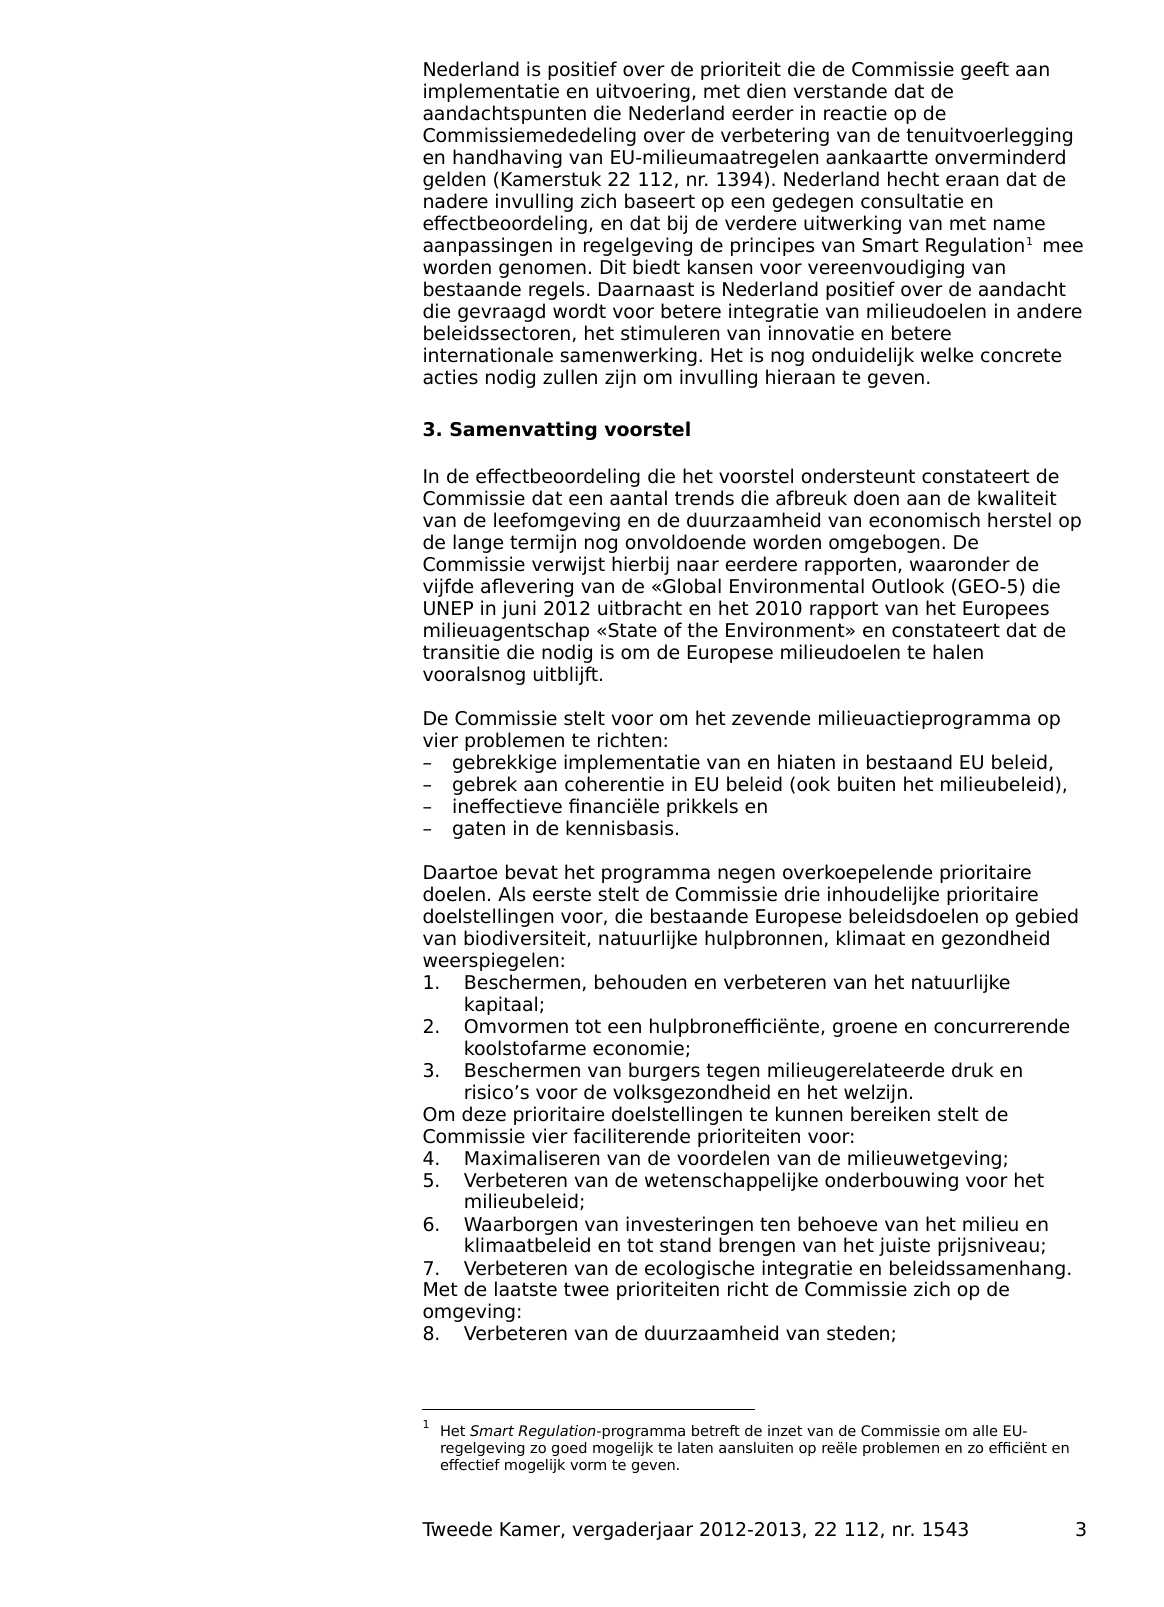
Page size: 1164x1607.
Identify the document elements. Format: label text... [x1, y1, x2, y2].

text 1. Beschermen, behouden en verbeteren van het natuurlijke kapitaal; [422, 972, 1087, 1016]
text – ineffectieve financiële prikkels en [422, 796, 1087, 818]
text – gebrek aan coherentie in EU beleid (ook buiten het milieubeleid), [422, 774, 1087, 796]
text 2. Omvormen tot een hulpbronefficiënte, groene en concurrerende koolstofarme economie; [422, 1016, 1087, 1059]
text 8. Verbeteren van de duurzaamheid van steden; [422, 1323, 1087, 1345]
text Met de laatste twee prioriteiten richt de Commissie zich op de omgeving: [422, 1279, 1087, 1323]
text In de effectbeoordeling die het voorstel ondersteunt constateert de Commissie dat een aantal trends die afbreuk doen aan de kwaliteit van de leefomgeving en de duurzaamheid van economisch herstel op de lange termijn nog onvoldoende worden omgebogen. De Commissie verwijst hierbij naar eerdere rapporten, waaronder de vijfde aflevering van de «Global Environmental Outlook (GEO-5) die UNEP in juni 2012 uitbracht en het 2010 rapport van het Europees milieuagentschap «State of the Environment» en constateert dat de transitie die nodig is om de Europese milieudoelen te halen vooralsnog uitblijft. [422, 466, 1087, 686]
text Om deze prioritaire doelstellingen te kunnen bereiken stelt de Commissie vier faciliterende prioriteiten voor: [422, 1103, 1087, 1147]
text Daartoe bevat het programma negen overkoepelende prioritaire doelen. Als eerste stelt de Commissie drie inhoudelijke prioritaire doelstellingen voor, die bestaande Europese beleidsdoelen op gebied van biodiversiteit, natuurlijke hulpbronnen, klimaat en gezondheid weerspiegelen: [422, 862, 1087, 972]
text Het Smart Regulation-programma betreft de inzet van de Commissie om alle EU-regelgeving zo goed mogelijk te laten aansluiten op reële problemen en zo efficiënt en effectief mogelijk vorm te geven. [422, 1418, 1087, 1474]
text De Commissie stelt voor om het zevende milieuactieprogramma op vier problemen te richten: [422, 708, 1087, 752]
text Nederland is positief over de prioriteit die de Commissie geeft aan implementatie en uitvoering, met dien verstande dat de aandachtspunten die Nederland eerder in reactie op de Commissiemededeling over de verbetering van de tenuitvoerlegging en handhaving van EU-milieumaatregelen aankaartte onverminderd gelden (Kamerstuk 22 112, nr. 1394). Nederland hecht eraan dat de nadere invulling zich baseert op een gedegen consultatie en effectbeoordeling, en dat bij de verdere uitwerking van met name aanpassingen in regelgeving de principes van Smart Regulation mee worden genomen. Dit biedt kansen voor vereenvoudiging van bestaande regels. Daarnaast is Nederland positief over de aandacht die gevraagd wordt voor betere integratie van milieudoelen in andere beleidssectoren, het stimuleren van innovatie en betere internationale samenwerking. Het is nog onduidelijk welke concrete acties nodig zullen zijn om invulling hieraan te geven. [422, 59, 1087, 389]
text 5. Verbeteren van de wetenschappelijke onderbouwing voor het milieubeleid; [422, 1169, 1087, 1213]
text 3. Beschermen van burgers tegen milieugerelateerde druk en risico’s voor de volksgezondheid en het welzijn. [422, 1059, 1087, 1103]
text 6. Waarborgen van investeringen ten behoeve van het milieu en klimaatbeleid en tot stand brengen van het juiste prijsniveau; [422, 1213, 1087, 1257]
text 4. Maximaliseren van de voordelen van de milieuwetgeving; [422, 1147, 1087, 1169]
text 7. Verbeteren van de ecologische integratie en beleidssamenhang. [422, 1257, 1087, 1279]
text – gaten in de kennisbasis. [422, 818, 1087, 839]
subtitle 3. Samenvatting voorstel [422, 419, 1087, 441]
text – gebrekkige implementatie van en hiaten in bestaand EU beleid, [422, 752, 1087, 774]
